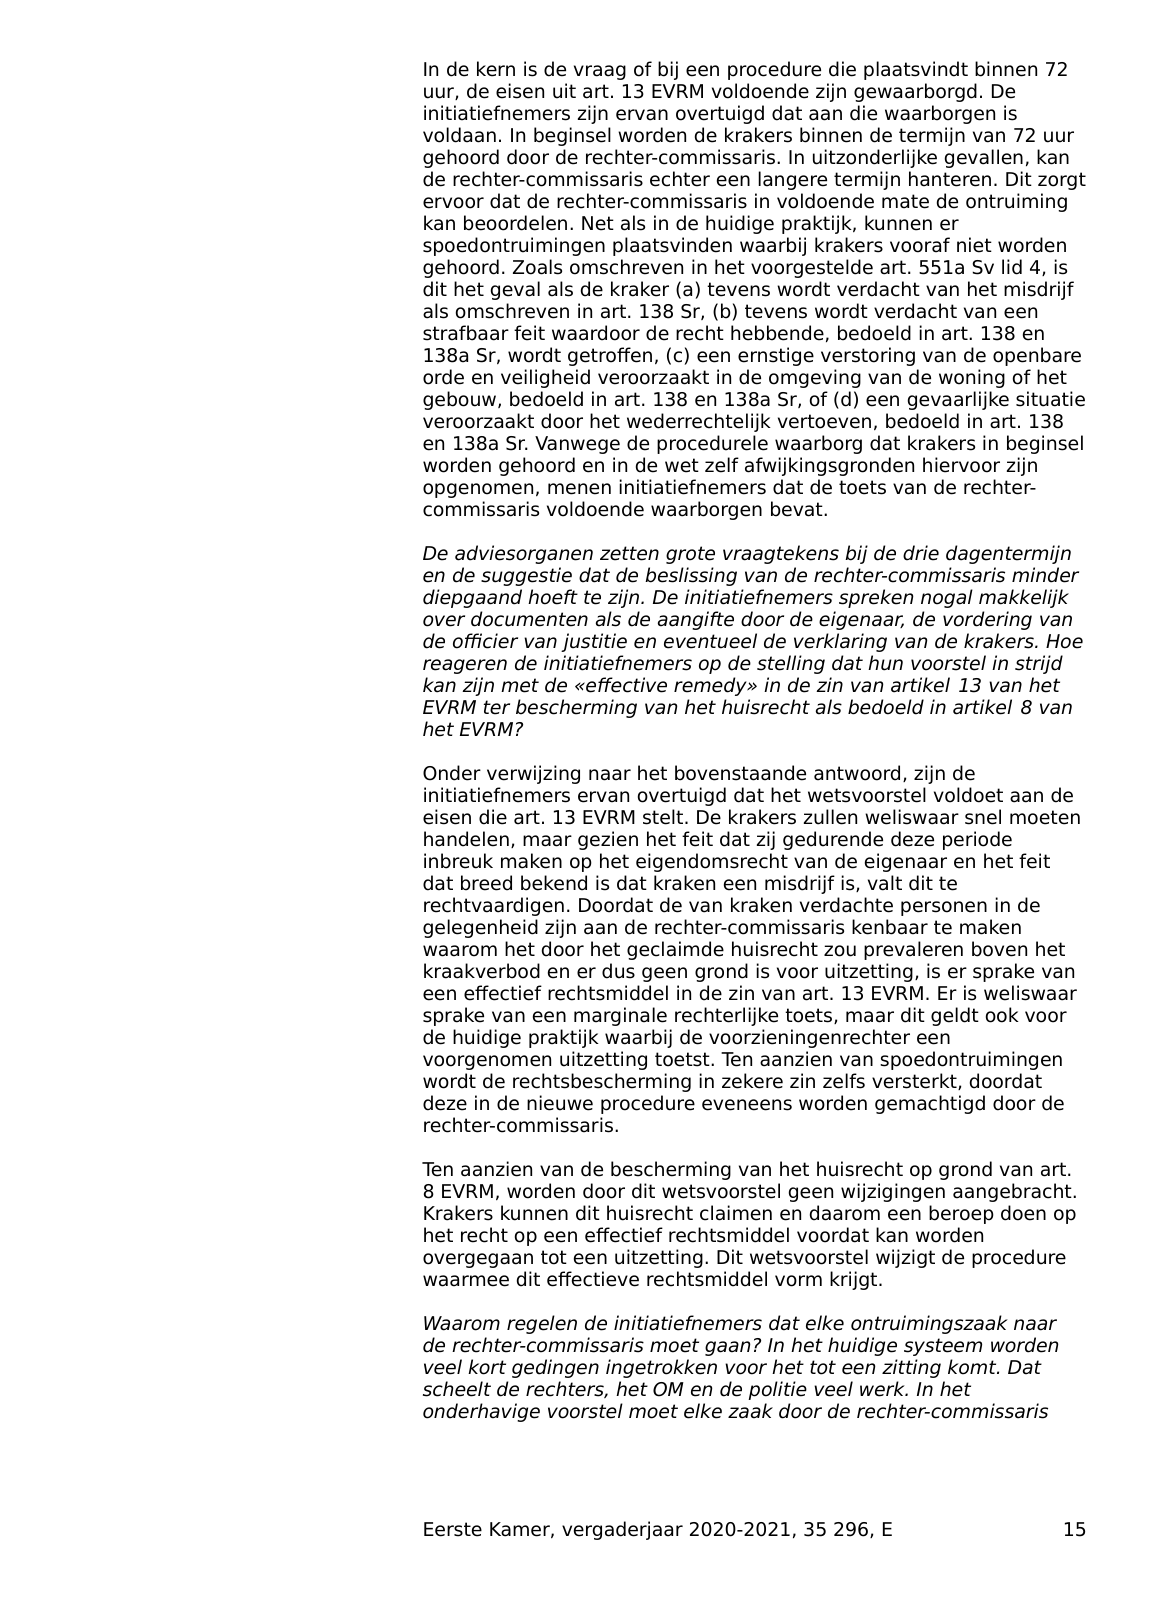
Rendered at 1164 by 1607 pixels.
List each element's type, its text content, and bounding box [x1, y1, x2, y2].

text Waarom regelen de initiatiefnemers dat elke ontruimingszaak naar de rechter-commissaris moet gaan? In het huidige systeem worden veel kort gedingen ingetrokken voor het tot een zitting komt. Dat scheelt de rechters, het OM en de politie veel werk. In het onderhavige voorstel moet elke zaak door de rechter-commissaris [422, 1313, 1087, 1423]
text In de kern is de vraag of bij een procedure die plaatsvindt binnen 72 uur, de eisen uit art. 13 EVRM voldoende zijn gewaarborgd. De initiatiefnemers zijn ervan overtuigd dat aan die waarborgen is voldaan. In beginsel worden de krakers binnen de termijn van 72 uur gehoord door de rechter-commissaris. In uitzonderlijke gevallen, kan de rechter-commissaris echter een langere termijn hanteren. Dit zorgt ervoor dat de rechter-commissaris in voldoende mate de ontruiming kan beoordelen. Net als in de huidige praktijk, kunnen er spoedontruimingen plaatsvinden waarbij krakers vooraf niet worden gehoord. Zoals omschreven in het voorgestelde art. 551a Sv lid 4, is dit het geval als de kraker (a) tevens wordt verdacht van het misdrijf als omschreven in art. 138 Sr, (b) tevens wordt verdacht van een strafbaar feit waardoor de recht hebbende, bedoeld in art. 138 en 138a Sr, wordt getroffen, (c) een ernstige verstoring van de openbare orde en veiligheid veroorzaakt in de omgeving van de woning of het gebouw, bedoeld in art. 138 en 138a Sr, of (d) een gevaarlijke situatie veroorzaakt door het wederrechtelijk vertoeven, bedoeld in art. 138 en 138a Sr. Vanwege de procedurele waarborg dat krakers in beginsel worden gehoord en in de wet zelf afwijkingsgronden hiervoor zijn opgenomen, menen initiatiefnemers dat de toets van de rechter-commissaris voldoende waarborgen bevat. [422, 59, 1087, 521]
text De adviesorganen zetten grote vraagtekens bij de drie dagentermijn en de suggestie dat de beslissing van de rechter-commissaris minder diepgaand hoeft te zijn. De initiatiefnemers spreken nogal makkelijk over documenten als de aangifte door de eigenaar, de vordering van de officier van justitie en eventueel de verklaring van de krakers. Hoe reageren de initiatiefnemers op de stelling dat hun voorstel in strijd kan zijn met de «effective remedy» in de zin van artikel 13 van het EVRM ter bescherming van het huisrecht als bedoeld in artikel 8 van het EVRM? [422, 543, 1087, 741]
text Onder verwijzing naar het bovenstaande antwoord, zijn de initiatiefnemers ervan overtuigd dat het wetsvoorstel voldoet aan de eisen die art. 13 EVRM stelt. De krakers zullen weliswaar snel moeten handelen, maar gezien het feit dat zij gedurende deze periode inbreuk maken op het eigendomsrecht van de eigenaar en het feit dat breed bekend is dat kraken een misdrijf is, valt dit te rechtvaardigen. Doordat de van kraken verdachte personen in de gelegenheid zijn aan de rechter-commissaris kenbaar te maken waarom het door het geclaimde huisrecht zou prevaleren boven het kraakverbod en er dus geen grond is voor uitzetting, is er sprake van een effectief rechtsmiddel in de zin van art. 13 EVRM. Er is weliswaar sprake van een marginale rechterlijke toets, maar dit geldt ook voor de huidige praktijk waarbij de voorzieningenrechter een voorgenomen uitzetting toetst. Ten aanzien van spoedontruimingen wordt de rechtsbescherming in zekere zin zelfs versterkt, doordat deze in de nieuwe procedure eveneens worden gemachtigd door de rechter-commissaris. [422, 763, 1087, 1136]
text Ten aanzien van de bescherming van het huisrecht op grond van art. 8 EVRM, worden door dit wetsvoorstel geen wijzigingen aangebracht. Krakers kunnen dit huisrecht claimen en daarom een beroep doen op het recht op een effectief rechtsmiddel voordat kan worden overgegaan tot een uitzetting. Dit wetsvoorstel wijzigt de procedure waarmee dit effectieve rechtsmiddel vorm krijgt. [422, 1159, 1087, 1291]
